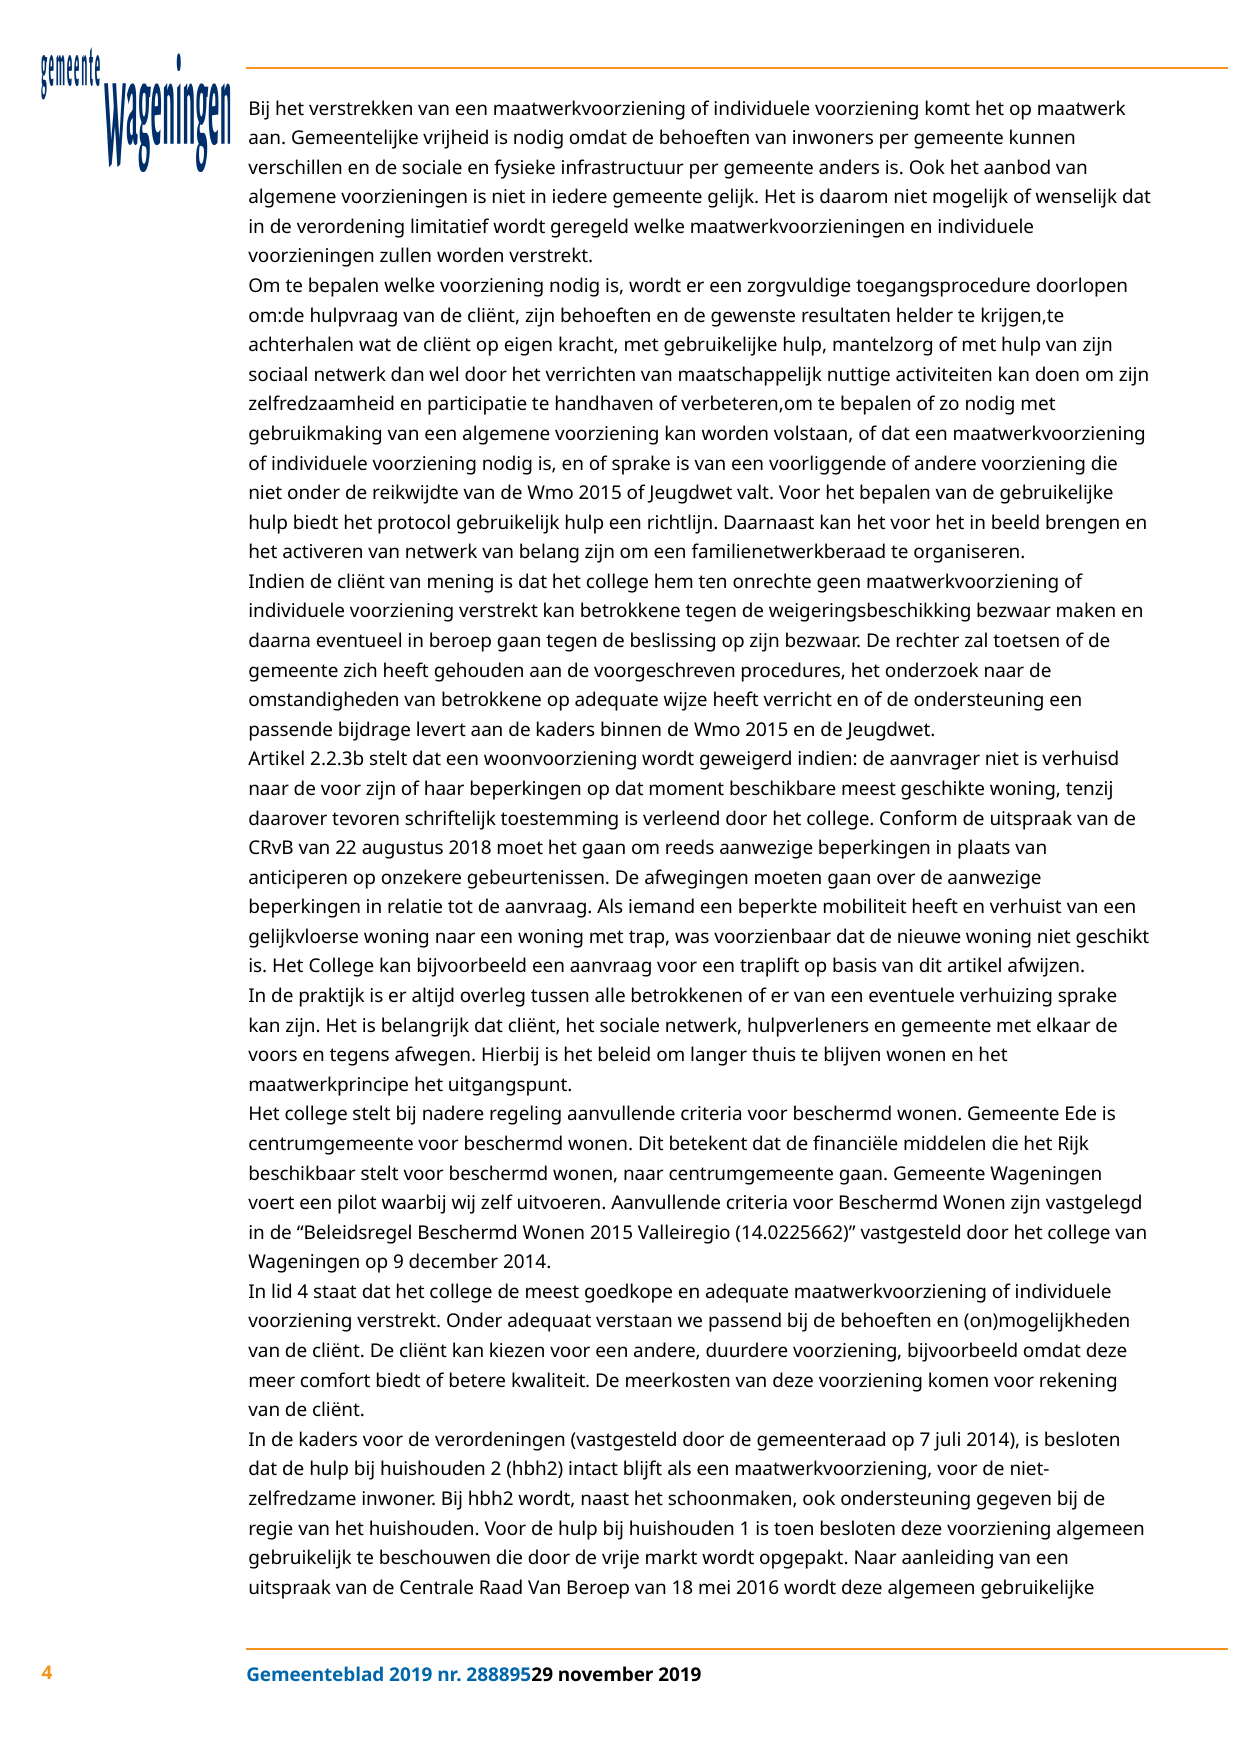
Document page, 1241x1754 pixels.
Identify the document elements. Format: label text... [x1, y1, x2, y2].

text Artikel 2.2.3b stelt dat een woonvoorziening wordt geweigerd indien: de aanvrager niet is verhuisd naar de voor zijn of haar beperkingen op dat moment beschikbare meest geschikte woning, tenzij daarover tevoren schriftelijk toestemming is verleend door het college. Conform de uitspraak van de CRvB van 22 augustus 2018 moet het gaan om reeds aanwezige beperkingen in plaats van anticiperen op onzekere gebeurtenissen. De afwegingen moeten gaan over de aanwezige beperkingen in relatie tot de aanvraag. Als iemand een beperkte mobiliteit heeft en verhuist van een gelijkvloerse woning naar een woning met trap, was voorzienbaar dat de nieuwe woning niet geschikt is. Het College kan bijvoorbeeld een aanvraag voor een traplift op basis van dit artikel afwijzen. [248, 746, 1152, 978]
picture [41, 47, 231, 172]
text Het college stelt bij nadere regeling aanvullende criteria voor beschermd wonen. Gemeente Ede is centrumgemeente voor beschermd wonen. Dit betekent dat de financiële middelen die het Rijk beschikbaar stelt voor beschermd wonen, naar centrumgemeente gaan. Gemeente Wageningen voert een pilot waarbij wij zelf uitvoeren. Aanvullende criteria voor Beschermd Wonen zijn vastgelegd in de “Beleidsregel Beschermd Wonen 2015 Valleiregio (14.0225662)” vastgesteld door het college van Wageningen op 9 december 2014. [248, 1101, 1152, 1274]
text In lid 4 staat dat het college de meest goedkope en adequate maatwerkvoorziening of individuele voorziening verstrekt. Onder adequaat verstaan we passend bij de behoeften en (on)mogelijkheden van de cliënt. De cliënt kan kiezen voor een andere, duurdere voorziening, bijvoorbeeld omdat deze meer comfort biedt of betere kwaliteit. De meerkosten van deze voorziening komen voor rekening van de cliënt. [248, 1278, 1152, 1422]
text In de kaders voor de verordeningen (vastgesteld door de gemeenteraad op 7 juli 2014), is besloten dat de hulp bij huishouden 2 (hbh2) intact blijft als een maatwerkvoorziening, voor de niet-zelfredzame inwoner. Bij hbh2 wordt, naast het schoonmaken, ook ondersteuning gegeven bij de regie van het huishouden. Voor de hulp bij huishouden 1 is toen besloten deze voorziening algemeen gebruikelijk te beschouwen die door de vrije markt wordt opgepakt. Naar aanleiding van een uitspraak van de Centrale Raad Van Beroep van 18 mei 2016 wordt deze algemeen gebruikelijke [248, 1426, 1152, 1600]
text Indien de cliënt van mening is dat het college hem ten onrechte geen maatwerkvoorziening of individuele voorziening verstrekt kan betrokkene tegen de weigeringsbeschikking bezwaar maken en daarna eventueel in beroep gaan tegen de beslissing op zijn bezwaar. De rechter zal toetsen of de gemeente zich heeft gehouden aan de voorgeschreven procedures, het onderzoek naar de omstandigheden van betrokkene op adequate wijze heeft verricht en of de ondersteuning een passende bijdrage levert aan de kaders binnen de Wmo 2015 en de Jeugdwet. [248, 568, 1152, 742]
text Bij het verstrekken van een maatwerkvoorziening of individuele voorziening komt het op maatwerk aan. Gemeentelijke vrijheid is nodig omdat de behoeften van inwoners per gemeente kunnen verschillen en de sociale en fysieke infrastructuur per gemeente anders is. Ook het aanbod van algemene voorzieningen is niet in iedere gemeente gelijk. Het is daarom niet mogelijk of wenselijk dat in de verordening limitatief wordt geregeld welke maatwerkvoorzieningen en individuele voorzieningen zullen worden verstrekt. [248, 95, 1152, 268]
text Om te bepalen welke voorziening nodig is, wordt er een zorgvuldige toegangsprocedure doorlopen om:de hulpvraag van de cliënt, zijn behoeften en de gewenste resultaten helder te krijgen,te achterhalen wat de cliënt op eigen kracht, met gebruikelijke hulp, mantelzorg of met hulp van zijn sociaal netwerk dan wel door het verrichten van maatschappelijk nuttige activiteiten kan doen om zijn zelfredzaamheid en participatie te handhaven of verbeteren,om te bepalen of zo nodig met gebruikmaking van een algemene voorziening kan worden volstaan, of dat een maatwerkvoorziening of individuele voorziening nodig is, en of sprake is van een voorliggende of andere voorziening die niet onder de reikwijdte van de Wmo 2015 of Jeugdwet valt. Voor het bepalen van de gebruikelijke hulp biedt het protocol gebruikelijk hulp een richtlijn. Daarnaast kan het voor het in beeld brengen en het activeren van netwerk van belang zijn om een familienetwerkberaad te organiseren. [248, 272, 1152, 564]
text In de praktijk is er altijd overleg tussen alle betrokkenen of er van een eventuele verhuizing sprake kan zijn. Het is belangrijk dat cliënt, het sociale netwerk, hulpverleners en gemeente met elkaar de voors en tegens afwegen. Hierbij is het beleid om langer thuis te blijven wonen en het maatwerkprincipe het uitgangspunt. [248, 982, 1152, 1097]
